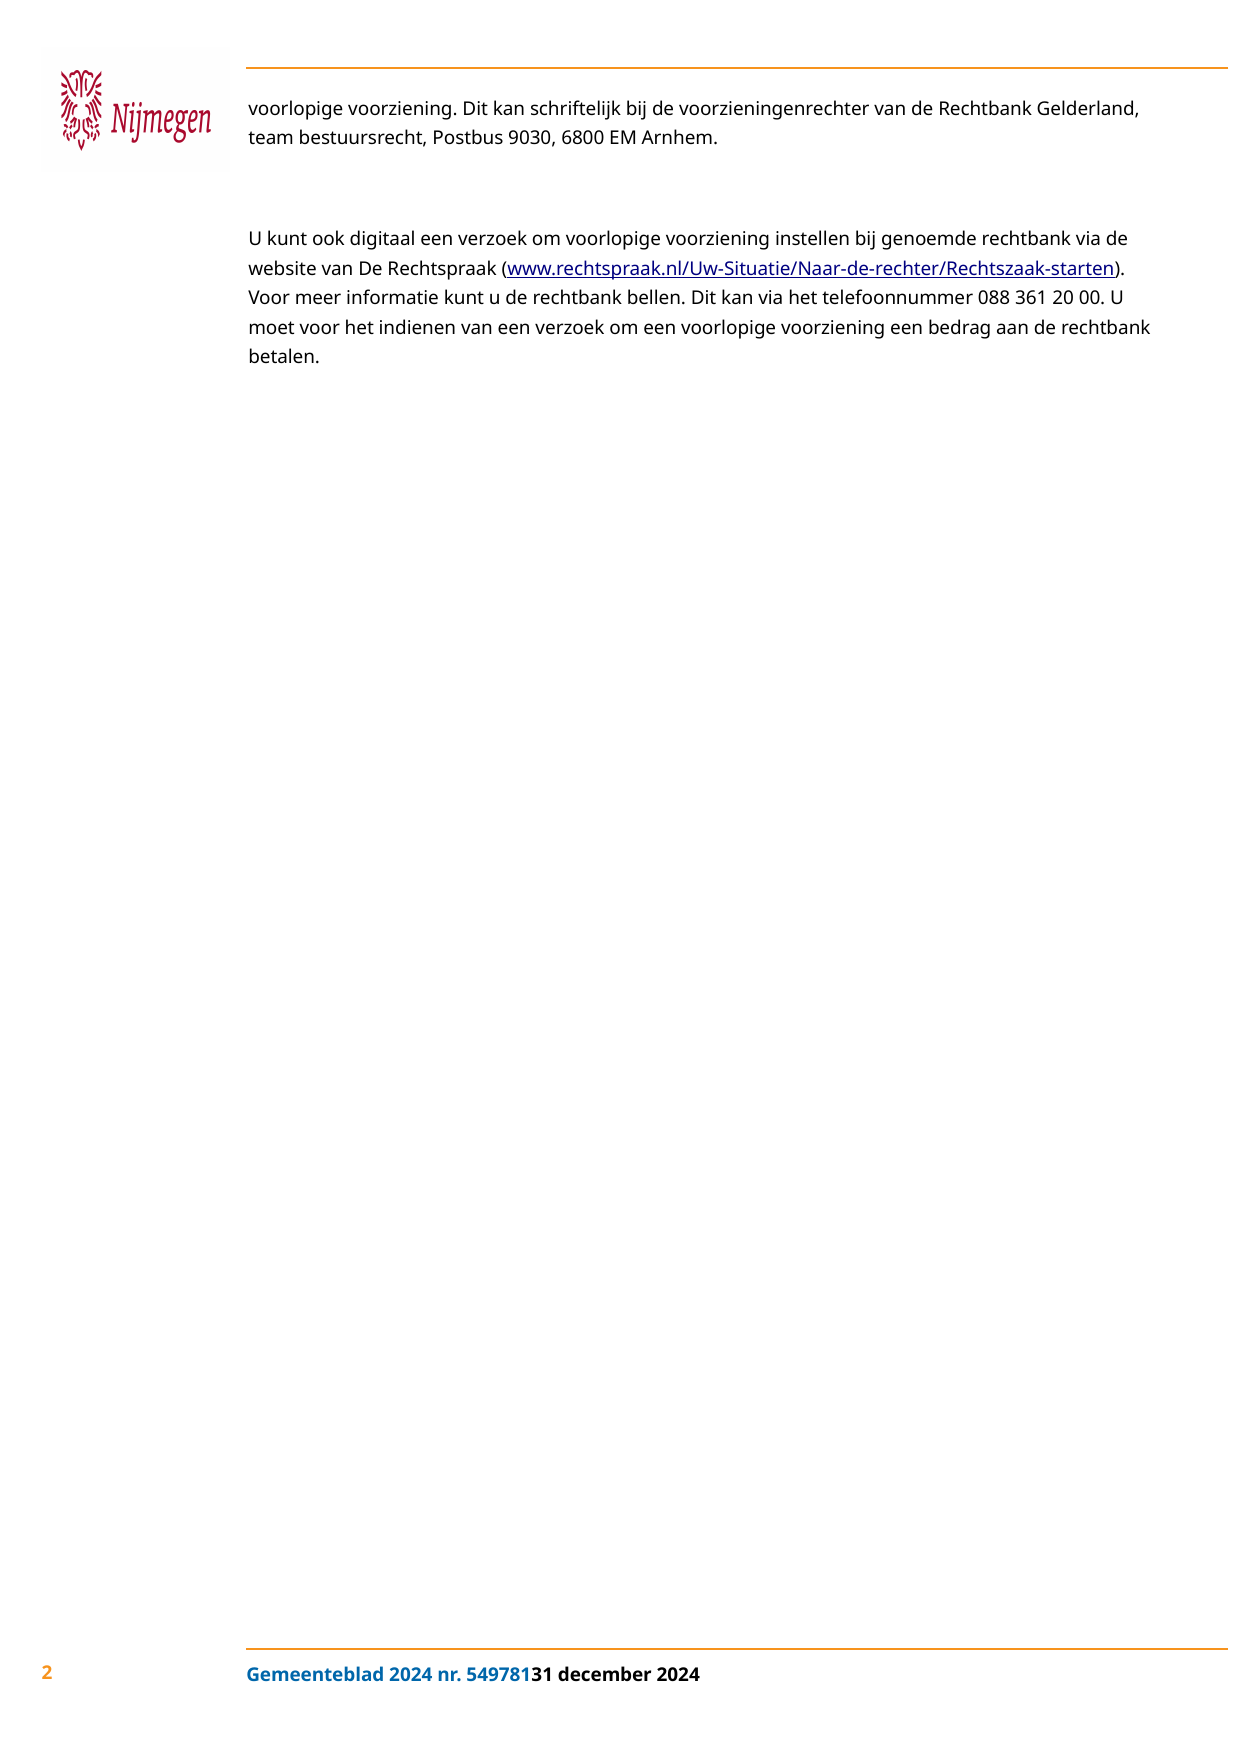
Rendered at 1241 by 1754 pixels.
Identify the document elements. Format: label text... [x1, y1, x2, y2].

picture [41, 47, 231, 172]
text U kunt ook digitaal een verzoek om voorlopige voorziening instellen bij genoemde rechtbank via de website van De Rechtspraak (www.rechtspraak.nl/Uw-Situatie/Naar-de-rechter/Rechtszaak-starten). Voor meer informatie kunt u de rechtbank bellen. Dit kan via het telefoonnummer 088 361 20 00. U moet voor het indienen van een verzoek om een voorlopige voorziening een bedrag aan de rechtbank betalen. [248, 225, 1152, 369]
text voorlopige voorziening. Dit kan schriftelijk bij de voorzieningenrechter van de Rechtbank Gelderland, team bestuursrecht, Postbus 9030, 6800 EM Arnhem. [248, 95, 1152, 150]
